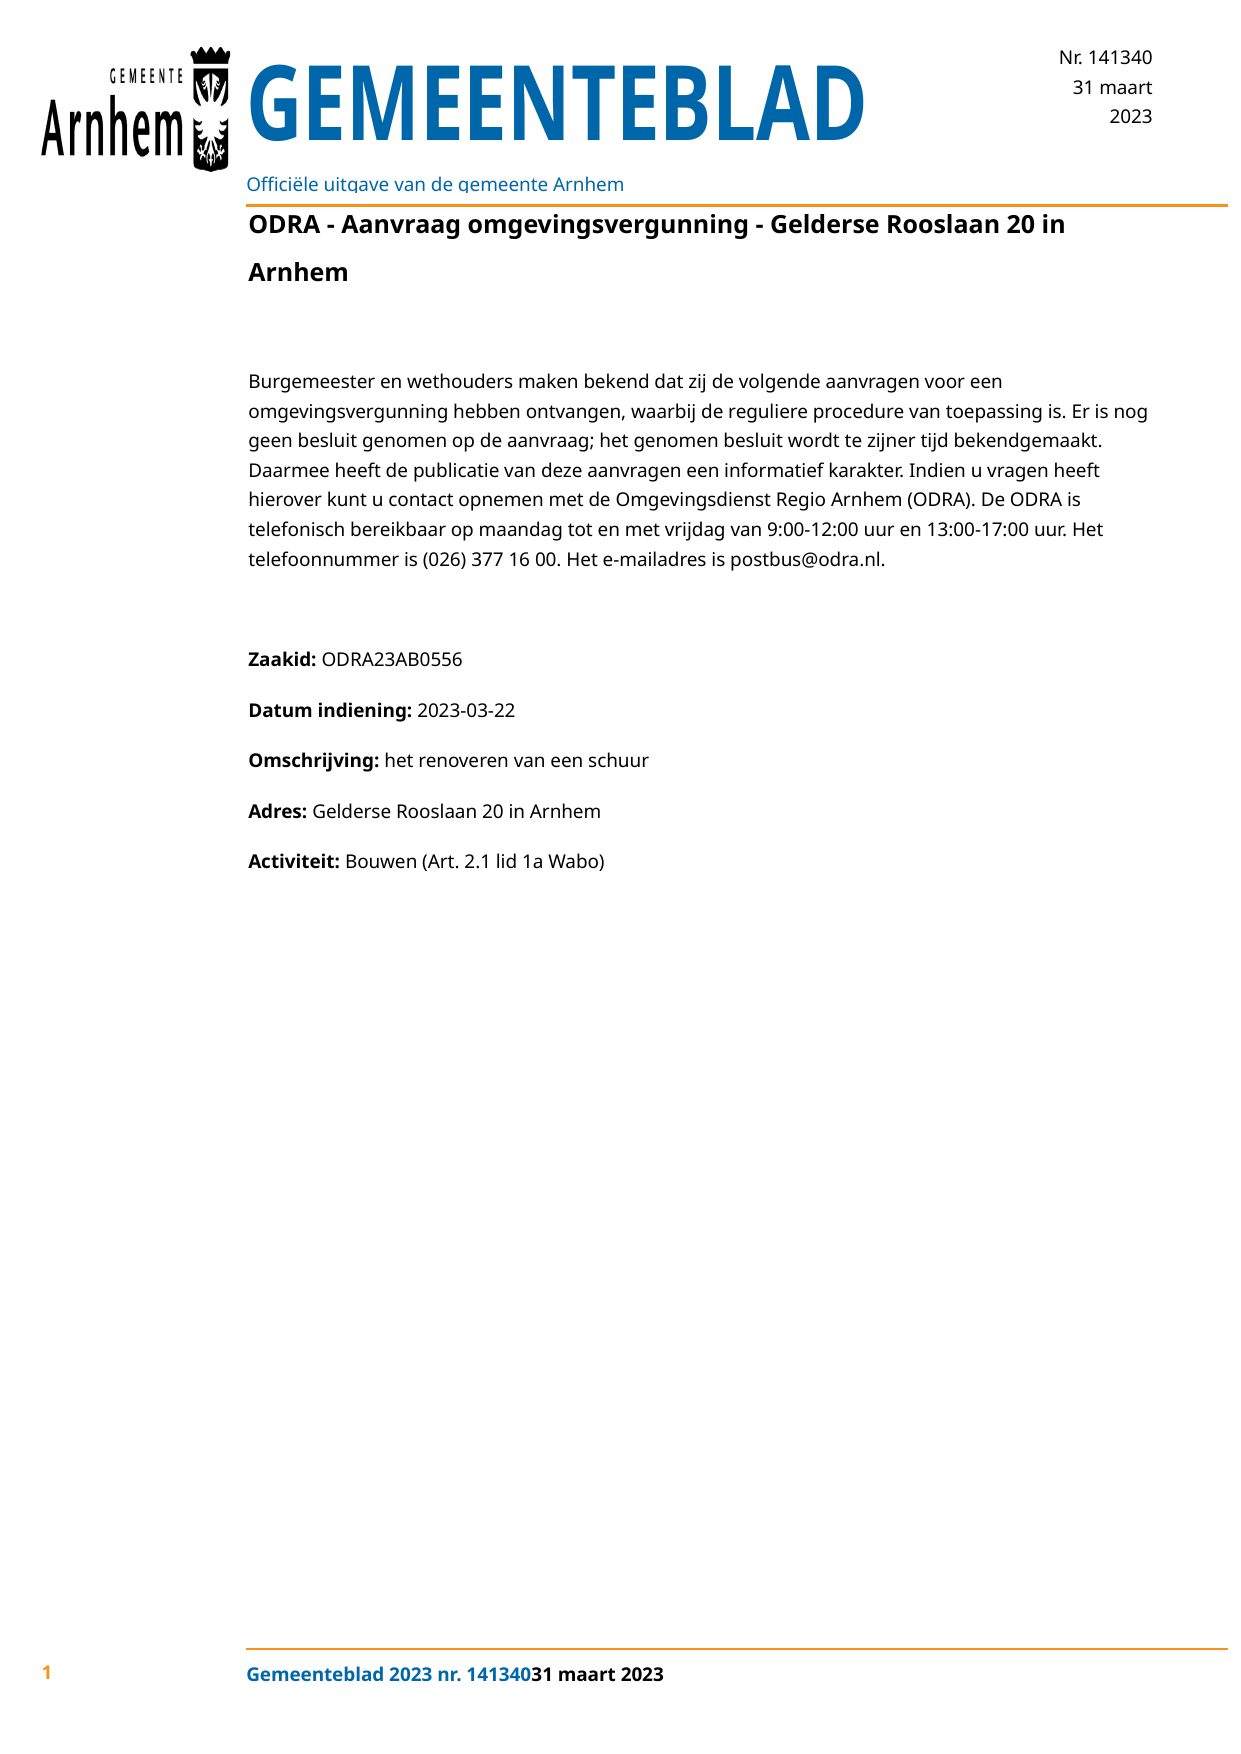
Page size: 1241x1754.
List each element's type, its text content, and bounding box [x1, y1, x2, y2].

text Burgemeester en wethouders maken bekend dat zij de volgende aanvragen voor een omgevingsvergunning hebben ontvangen, waarbij de reguliere procedure van toepassing is. Er is nog geen besluit genomen op de aanvraag; het genomen besluit wordt te zijner tijd bekendgemaakt. Daarmee heeft de publicatie van deze aanvragen een informatief karakter. Indien u vragen heeft hierover kunt u contact opnemen met de Omgevingsdienst Regio Arnhem (ODRA). De ODRA is telefonisch bereikbaar op maandag tot en met vrijdag van 9:00-12:00 uur en 13:00-17:00 uur. Het telefoonnummer is (026) 377 16 00. Het e-mailadres is postbus@odra.nl. [248, 368, 1152, 572]
text ODRA - Aanvraag omgevingsvergunning - Gelderse Rooslaan 20 in Arnhem [248, 207, 1152, 288]
text Omschrijving: het renoveren van een schuur [248, 747, 1152, 773]
text Zaakid: ODRA23AB0556 [248, 647, 1152, 672]
picture [41, 47, 231, 172]
text Activiteit: Bouwen (Art. 2.1 lid 1a Wabo) [248, 848, 1152, 874]
text Datum indiening: 2023-03-22 [248, 697, 1152, 723]
text Adres: Gelderse Rooslaan 20 in Arnhem [248, 798, 1152, 824]
